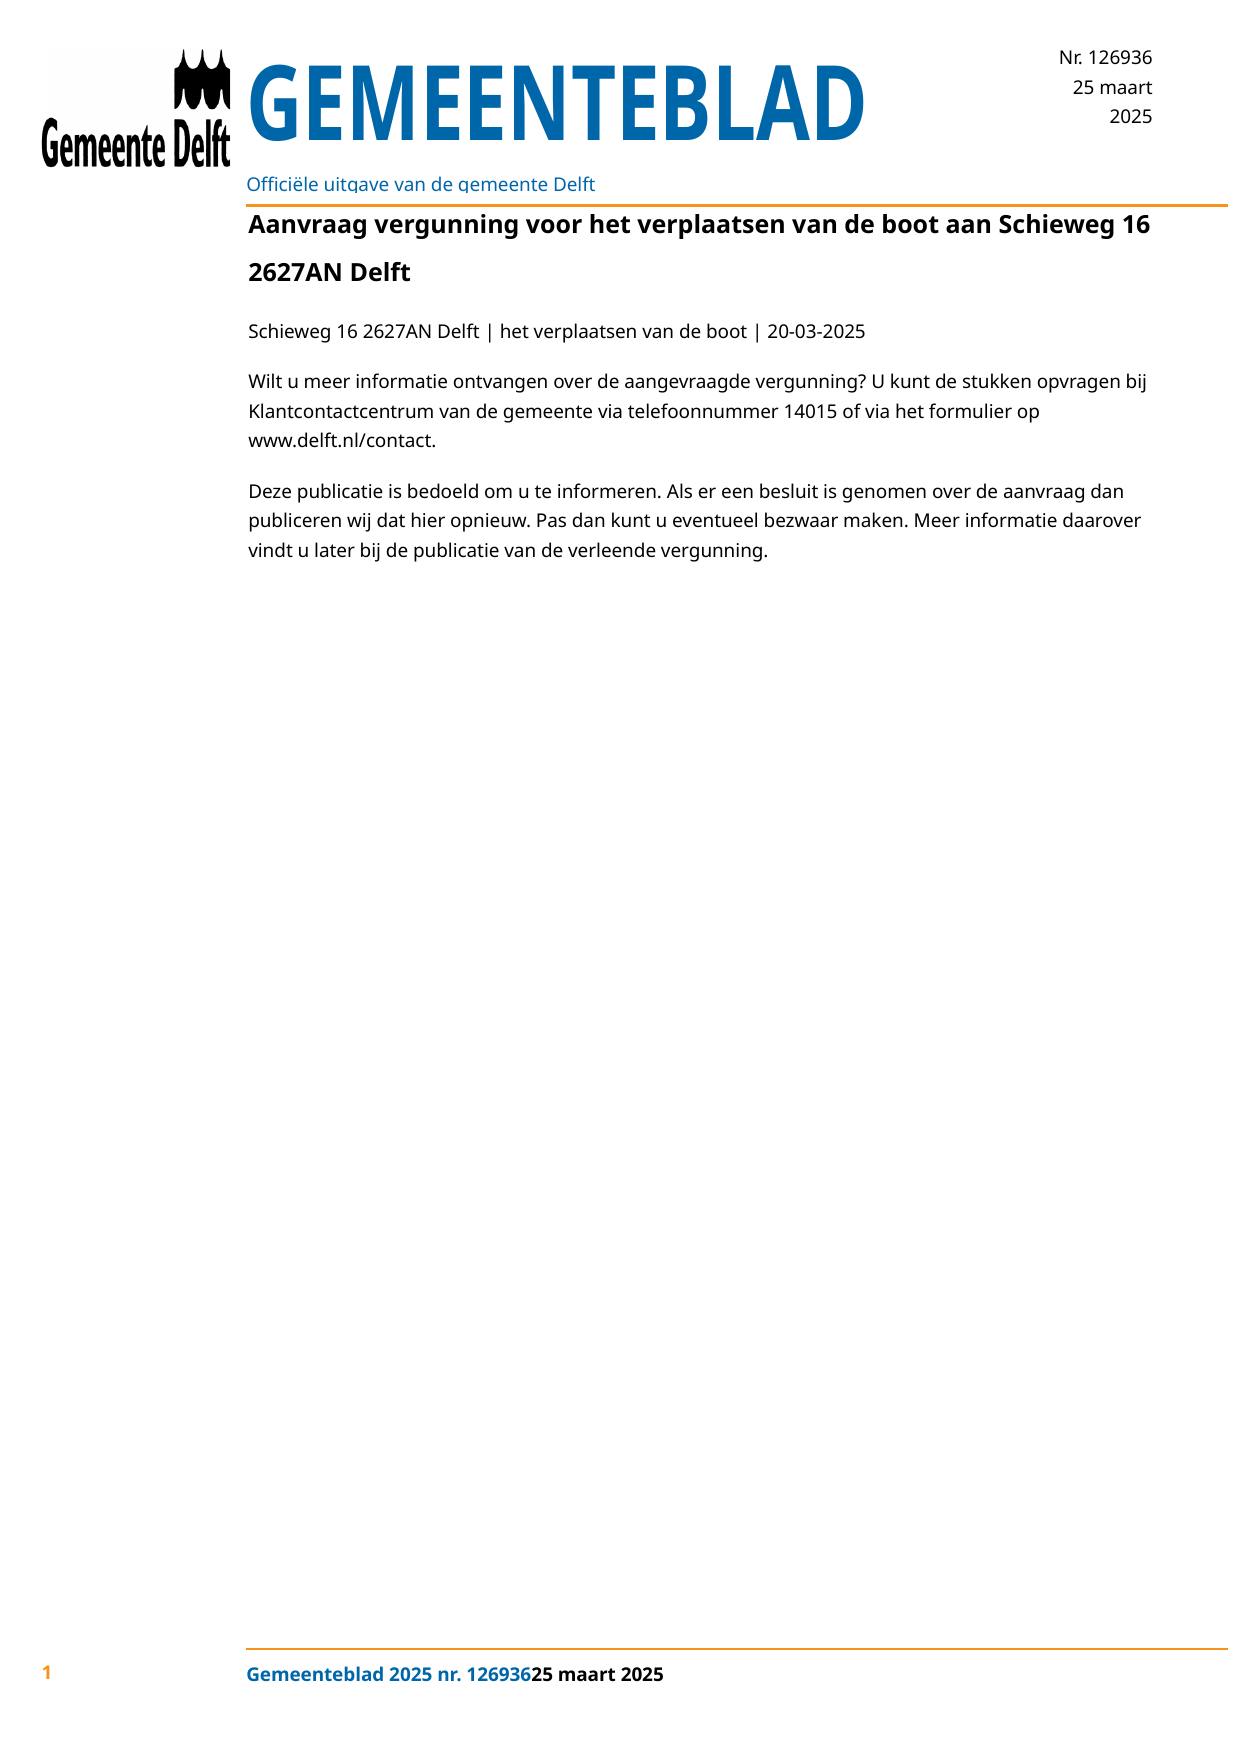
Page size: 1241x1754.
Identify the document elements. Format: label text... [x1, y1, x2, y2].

text Aanvraag vergunning voor het verplaatsen van de boot aan Schieweg 16 2627AN Delft [248, 207, 1152, 288]
picture [41, 47, 231, 172]
text Wilt u meer informatie ontvangen over de aangevraagde vergunning? U kunt de stukken opvragen bij Klantcontactcentrum van de gemeente via telefoonnummer 14015 of via het formulier op www.delft.nl/contact. [248, 368, 1152, 453]
text Deze publicatie is bedoeld om u te informeren. Als er een besluit is genomen over de aanvraag dan publiceren wij dat hier opnieuw. Pas dan kunt u eventueel bezwaar maken. Meer informatie daarover vindt u later bij de publicatie van de verleende vergunning. [248, 478, 1152, 563]
text Schieweg 16 2627AN Delft | het verplaatsen van de boot | 20-03-2025 [248, 318, 1152, 344]
